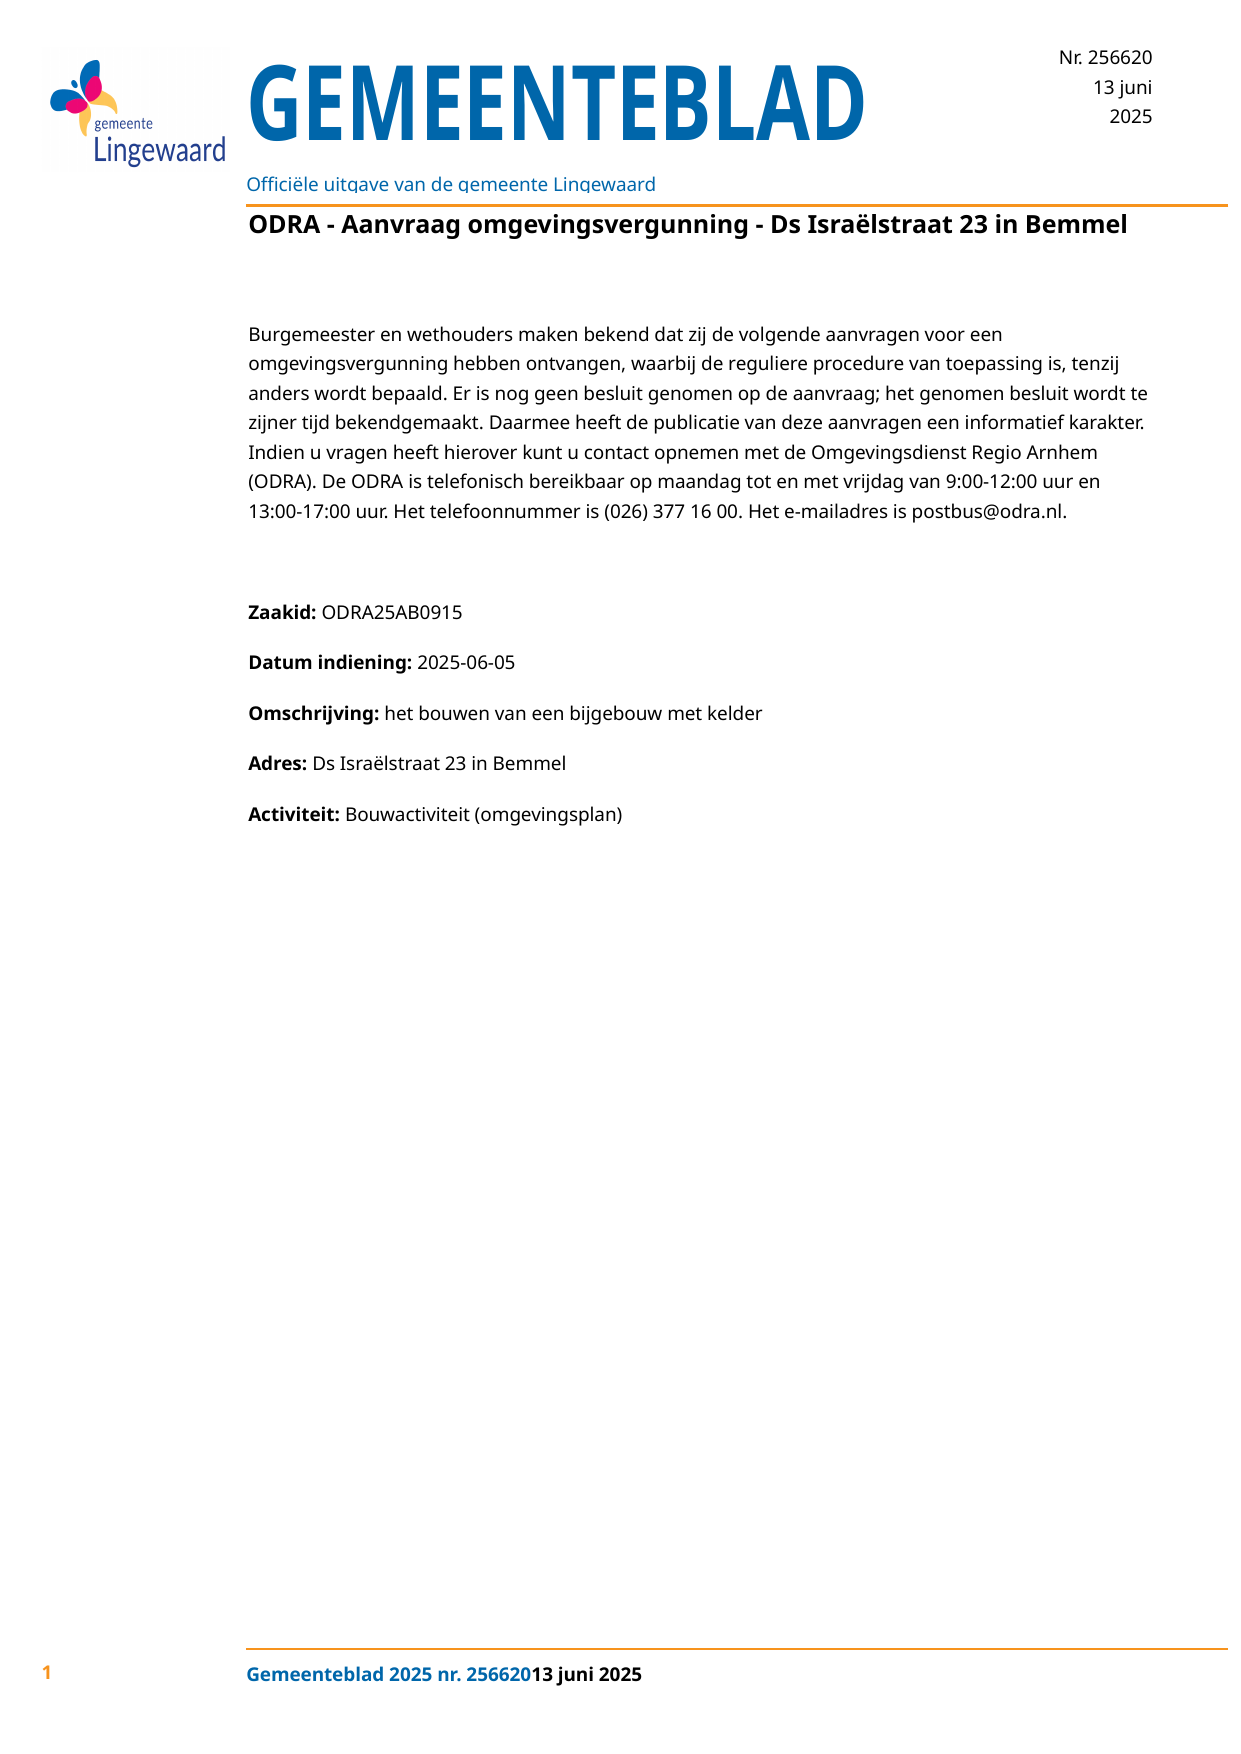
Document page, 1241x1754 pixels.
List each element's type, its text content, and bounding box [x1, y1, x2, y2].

text Datum indiening: 2025-06-05 [248, 649, 1152, 675]
text Activiteit: Bouwactiviteit (omgevingsplan) [248, 801, 1152, 826]
text Adres: Ds Israëlstraat 23 in Bemmel [248, 750, 1152, 776]
text ODRA - Aanvraag omgevingsvergunning - Ds Israëlstraat 23 in Bemmel [248, 207, 1152, 241]
text Burgemeester en wethouders maken bekend dat zij de volgende aanvragen voor een omgevingsvergunning hebben ontvangen, waarbij de reguliere procedure van toepassing is, tenzij anders wordt bepaald. Er is nog geen besluit genomen op de aanvraag; het genomen besluit wordt te zijner tijd bekendgemaakt. Daarmee heeft de publicatie van deze aanvragen een informatief karakter. Indien u vragen heeft hierover kunt u contact opnemen met de Omgevingsdienst Regio Arnhem (ODRA). De ODRA is telefonisch bereikbaar op maandag tot en met vrijdag van 9:00-12:00 uur en 13:00-17:00 uur. Het telefoonnummer is (026) 377 16 00. Het e-mailadres is postbus@odra.nl. [248, 321, 1152, 524]
text Omschrijving: het bouwen van een bijgebouw met kelder [248, 700, 1152, 726]
picture [41, 47, 231, 172]
text Zaakid: ODRA25AB0915 [248, 599, 1152, 625]
